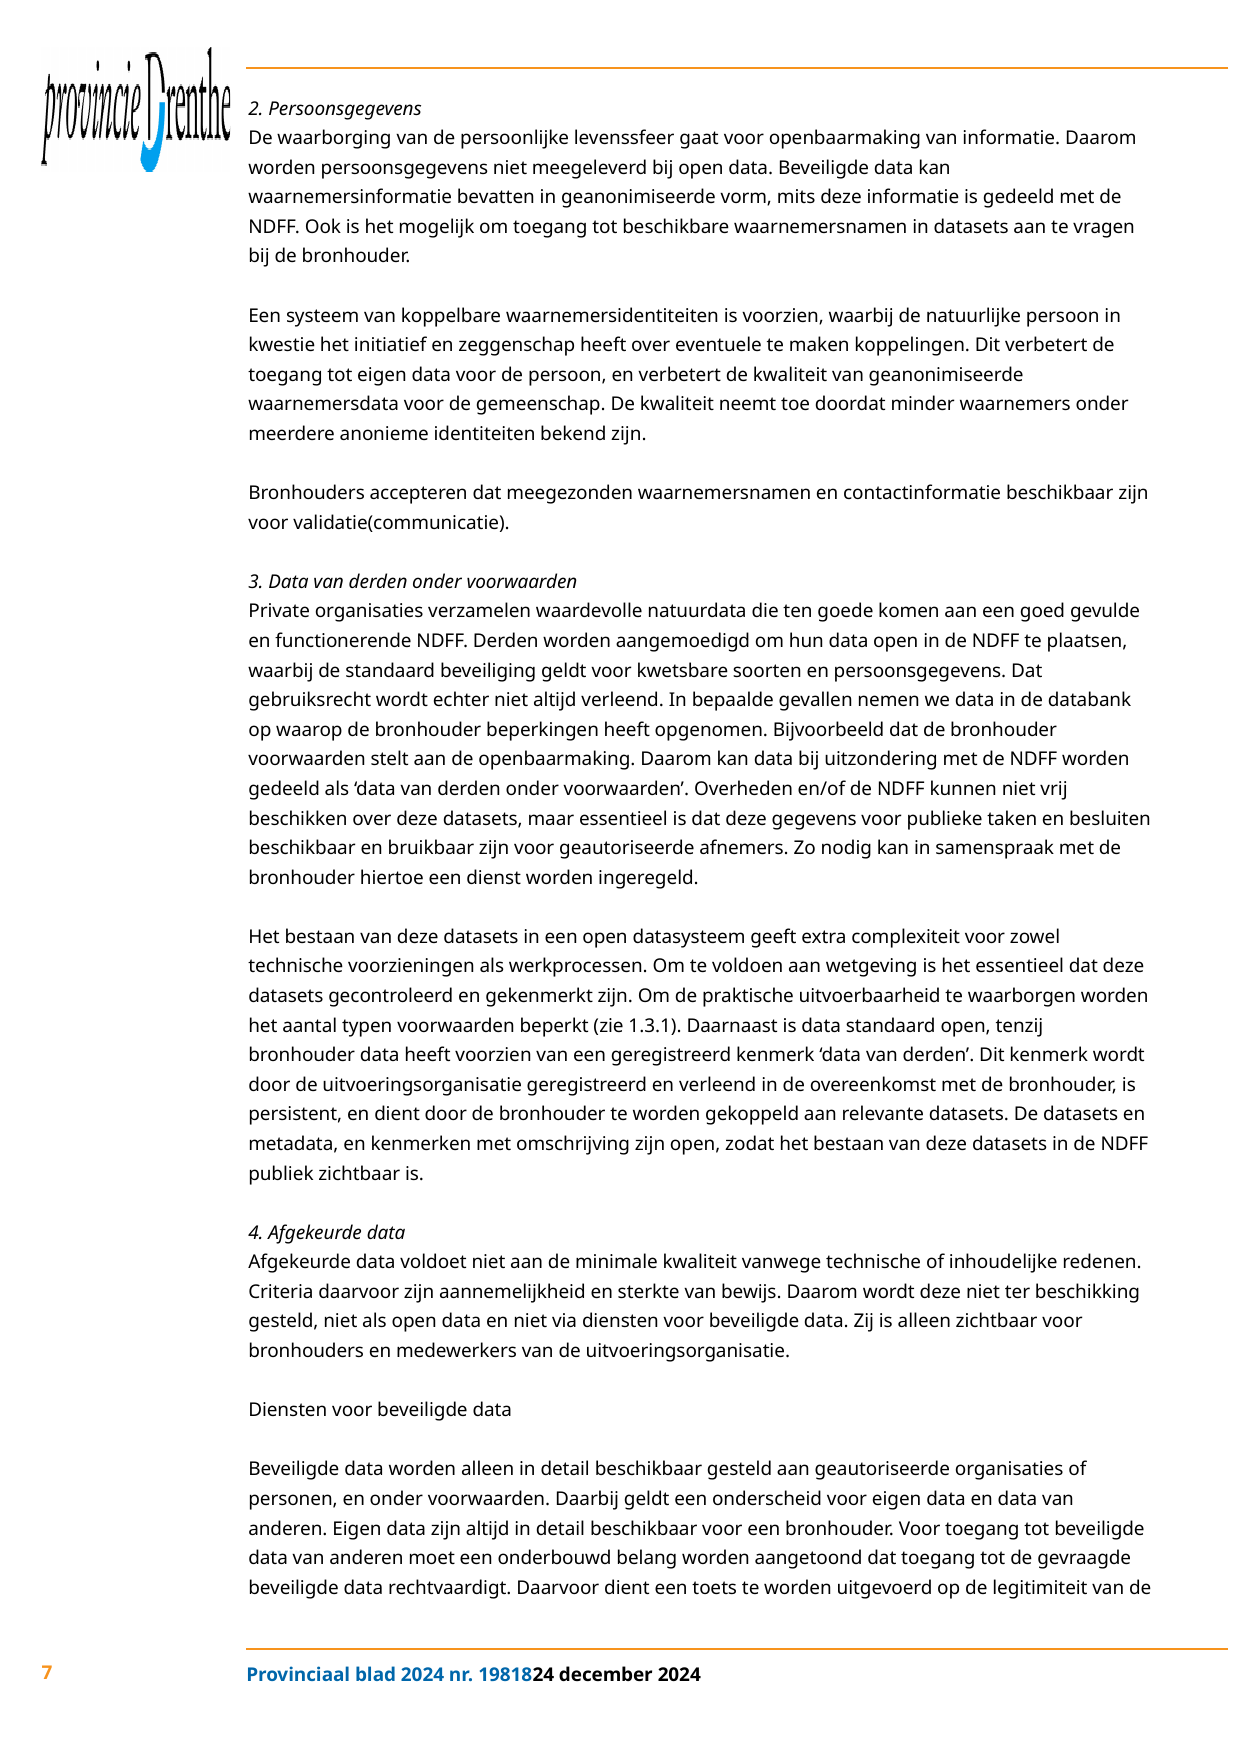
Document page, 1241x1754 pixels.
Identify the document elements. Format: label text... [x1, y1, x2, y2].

text Diensten voor beveiligde data [248, 1396, 1152, 1422]
text Afgekeurde data voldoet niet aan de minimale kwaliteit vanwege technische of inhoudelijke redenen. Criteria daarvoor zijn aannemelijkheid en sterkte van bewijs. Daarom wordt deze niet ter beschikking gesteld, niet als open data en niet via diensten voor beveiligde data. Zij is alleen zichtbaar voor bronhouders en medewerkers van de uitvoeringsorganisatie. [248, 1248, 1152, 1363]
text 4. Afgekeurde data [248, 1219, 1152, 1245]
text De waarborging van de persoonlijke levenssfeer gaat voor openbaarmaking van informatie. Daarom worden persoonsgegevens niet meegeleverd bij open data. Beveiligde data kan waarnemersinformatie bevatten in geanonimiseerde vorm, mits deze informatie is gedeeld met de NDFF. Ook is het mogelijk om toegang tot beschikbare waarnemersnamen in datasets aan te vragen bij de bronhouder. [248, 124, 1152, 268]
text Private organisaties verzamelen waardevolle natuurdata die ten goede komen aan een goed gevulde en functionerende NDFF. Derden worden aangemoedigd om hun data open in de NDFF te plaatsen, waarbij de standaard beveiliging geldt voor kwetsbare soorten en persoonsgegevens. Dat gebruiksrecht wordt echter niet altijd verleend. In bepaalde gevallen nemen we data in de databank op waarop de bronhouder beperkingen heeft opgenomen. Bijvoorbeeld dat de bronhouder voorwaarden stelt aan de openbaarmaking. Daarom kan data bij uitzondering met de NDFF worden gedeeld als ‘data van derden onder voorwaarden’. Overheden en/of de NDFF kunnen niet vrij beschikken over deze datasets, maar essentieel is dat deze gegevens voor publieke taken en besluiten beschikbaar en bruikbaar zijn voor geautoriseerde afnemers. Zo nodig kan in samenspraak met de bronhouder hiertoe een dienst worden ingeregeld. [248, 598, 1152, 890]
text 2. Persoonsgegevens [248, 95, 1152, 121]
text Bronhouders accepteren dat meegezonden waarnemersnamen en contactinformatie beschikbaar zijn voor validatie(communicatie). [248, 479, 1152, 535]
text 3. Data van derden onder voorwaarden [248, 568, 1152, 594]
picture [41, 47, 231, 172]
text Beveiligde data worden alleen in detail beschikbaar gesteld aan geautoriseerde organisaties of personen, en onder voorwaarden. Daarbij geldt een onderscheid voor eigen data en data van anderen. Eigen data zijn altijd in detail beschikbaar voor een bronhouder. Voor toegang tot beveiligde data van anderen moet een onderbouwd belang worden aangetoond dat toegang tot de gevraagde beveiligde data rechtvaardigt. Daarvoor dient een toets te worden uitgevoerd op de legitimiteit van de [248, 1456, 1152, 1600]
text Het bestaan van deze datasets in een open datasysteem geeft extra complexiteit voor zowel technische voorzieningen als werkprocessen. Om te voldoen aan wetgeving is het essentieel dat deze datasets gecontroleerd en gekenmerkt zijn. Om de praktische uitvoerbaarheid te waarborgen worden het aantal typen voorwaarden beperkt (zie 1.3.1). Daarnaast is data standaard open, tenzij bronhouder data heeft voorzien van een geregistreerd kenmerk ‘data van derden’. Dit kenmerk wordt door de uitvoeringsorganisatie geregistreerd en verleend in de overeenkomst met de bronhouder, is persistent, en dient door de bronhouder te worden gekoppeld aan relevante datasets. De datasets en metadata, en kenmerken met omschrijving zijn open, zodat het bestaan van deze datasets in de NDFF publiek zichtbaar is. [248, 923, 1152, 1186]
text Een systeem van koppelbare waarnemersidentiteiten is voorzien, waarbij de natuurlijke persoon in kwestie het initiatief en zeggenschap heeft over eventuele te maken koppelingen. Dit verbetert de toegang tot eigen data voor de persoon, en verbetert de kwaliteit van geanonimiseerde waarnemersdata voor de gemeenschap. De kwaliteit neemt toe doordat minder waarnemers onder meerdere anonieme identiteiten bekend zijn. [248, 302, 1152, 446]
